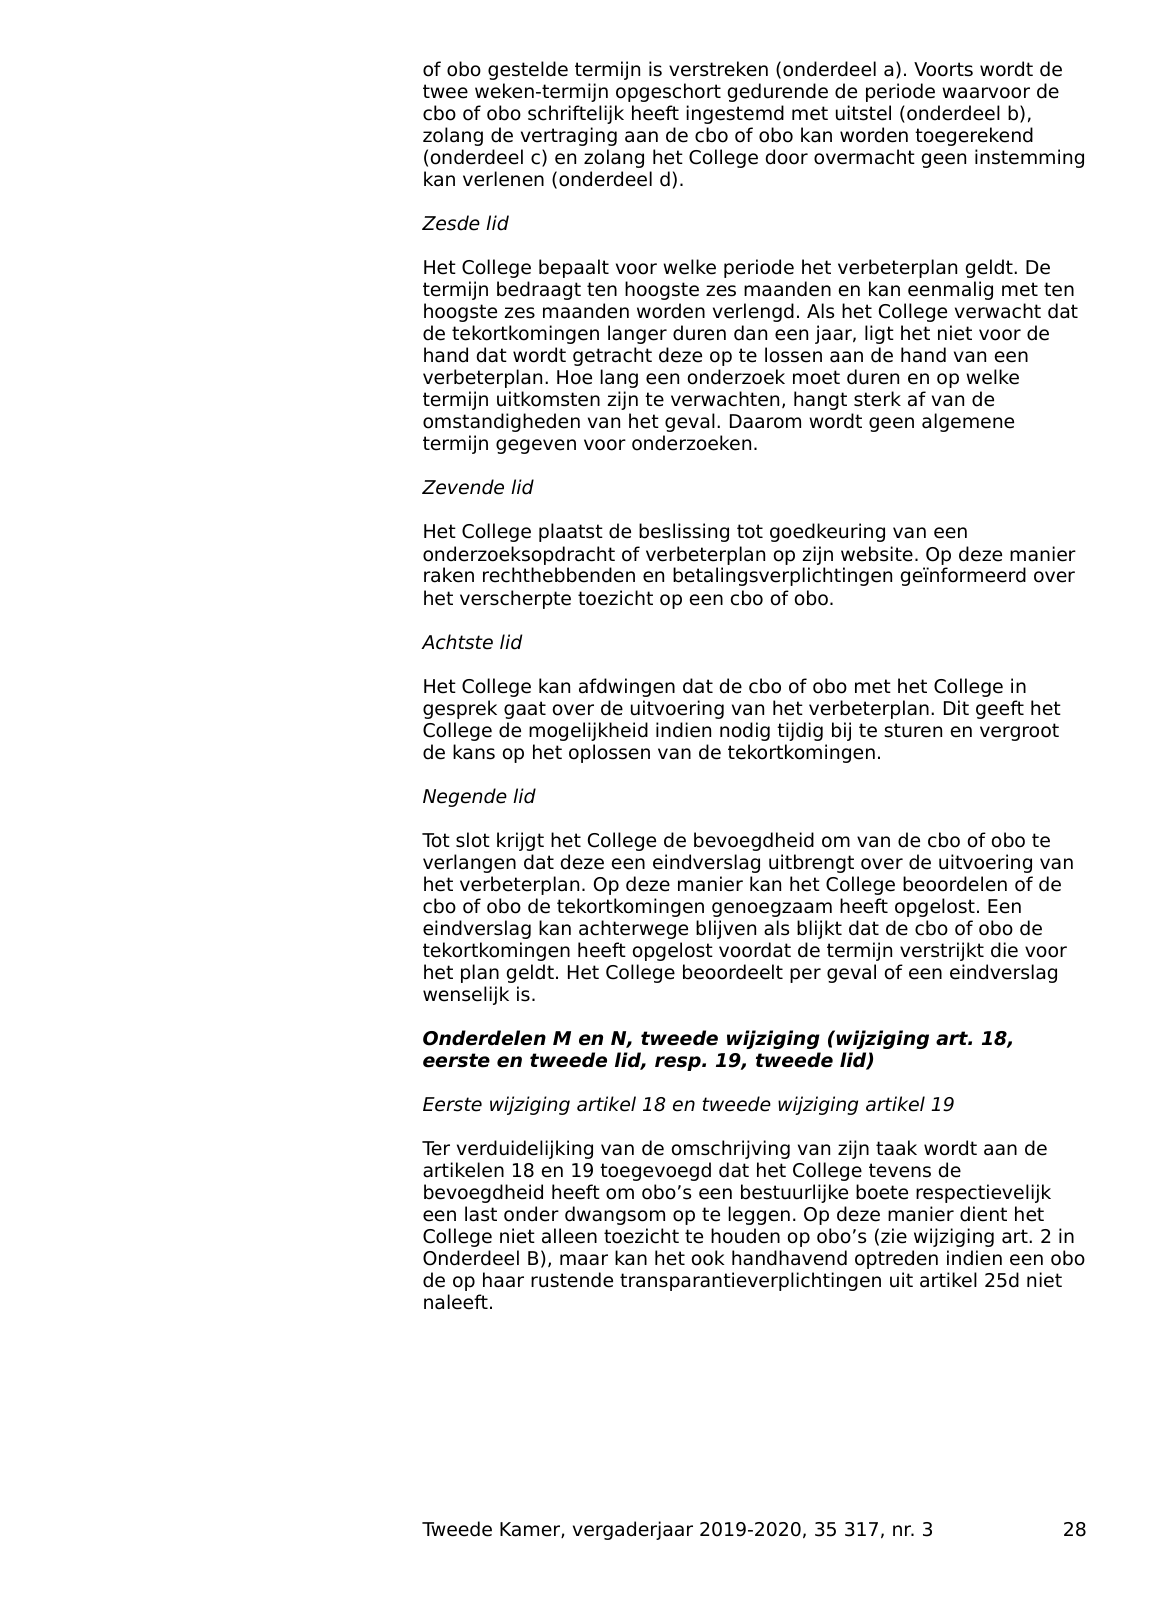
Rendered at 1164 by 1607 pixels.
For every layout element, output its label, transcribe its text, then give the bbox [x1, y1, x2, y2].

subtitle Onderdelen M en N, tweede wijziging (wijziging art. 18, eerste en tweede lid, resp. 19, tweede lid) [422, 1028, 1087, 1072]
subtitle Zesde lid [422, 213, 1087, 235]
subtitle Zevende lid [422, 477, 1087, 499]
text of obo gestelde termijn is verstreken (onderdeel a). Voorts wordt de twee weken-termijn opgeschort gedurende de periode waarvoor de cbo of obo schriftelijk heeft ingestemd met uitstel (onderdeel b), zolang de vertraging aan de cbo of obo kan worden toegerekend (onderdeel c) en zolang het College door overmacht geen instemming kan verlenen (onderdeel d). [422, 59, 1087, 191]
text Het College kan afdwingen dat de cbo of obo met het College in gesprek gaat over de uitvoering van het verbeterplan. Dit geeft het College de mogelijkheid indien nodig tijdig bij te sturen en vergroot de kans op het oplossen van de tekortkomingen. [422, 676, 1087, 764]
text Het College bepaalt voor welke periode het verbeterplan geldt. De termijn bedraagt ten hoogste zes maanden en kan eenmalig met ten hoogste zes maanden worden verlengd. Als het College verwacht dat de tekortkomingen langer duren dan een jaar, ligt het niet voor de hand dat wordt getracht deze op te lossen aan de hand van een verbeterplan. Hoe lang een onderzoek moet duren en op welke termijn uitkomsten zijn te verwachten, hangt sterk af van de omstandigheden van het geval. Daarom wordt geen algemene termijn gegeven voor onderzoeken. [422, 257, 1087, 455]
text Het College plaatst de beslissing tot goedkeuring van een onderzoeksopdracht of verbeterplan op zijn website. Op deze manier raken rechthebbenden en betalingsverplichtingen geïnformeerd over het verscherpte toezicht op een cbo of obo. [422, 521, 1087, 609]
subtitle Negende lid [422, 786, 1087, 808]
text Tot slot krijgt het College de bevoegdheid om van de cbo of obo te verlangen dat deze een eindverslag uitbrengt over de uitvoering van het verbeterplan. Op deze manier kan het College beoordelen of de cbo of obo de tekortkomingen genoegzaam heeft opgelost. Een eindverslag kan achterwege blijven als blijkt dat de cbo of obo de tekortkomingen heeft opgelost voordat de termijn verstrijkt die voor het plan geldt. Het College beoordeelt per geval of een eindverslag wenselijk is. [422, 830, 1087, 1006]
text Ter verduidelijking van de omschrijving van zijn taak wordt aan de artikelen 18 en 19 toegevoegd dat het College tevens de bevoegdheid heeft om obo’s een bestuurlijke boete respectievelijk een last onder dwangsom op te leggen. Op deze manier dient het College niet alleen toezicht te houden op obo’s (zie wijziging art. 2 in Onderdeel B), maar kan het ook handhavend optreden indien een obo de op haar rustende transparantieverplichtingen uit artikel 25d niet naleeft. [422, 1138, 1087, 1314]
subtitle Eerste wijziging artikel 18 en tweede wijziging artikel 19 [422, 1094, 1087, 1116]
subtitle Achtste lid [422, 632, 1087, 653]
